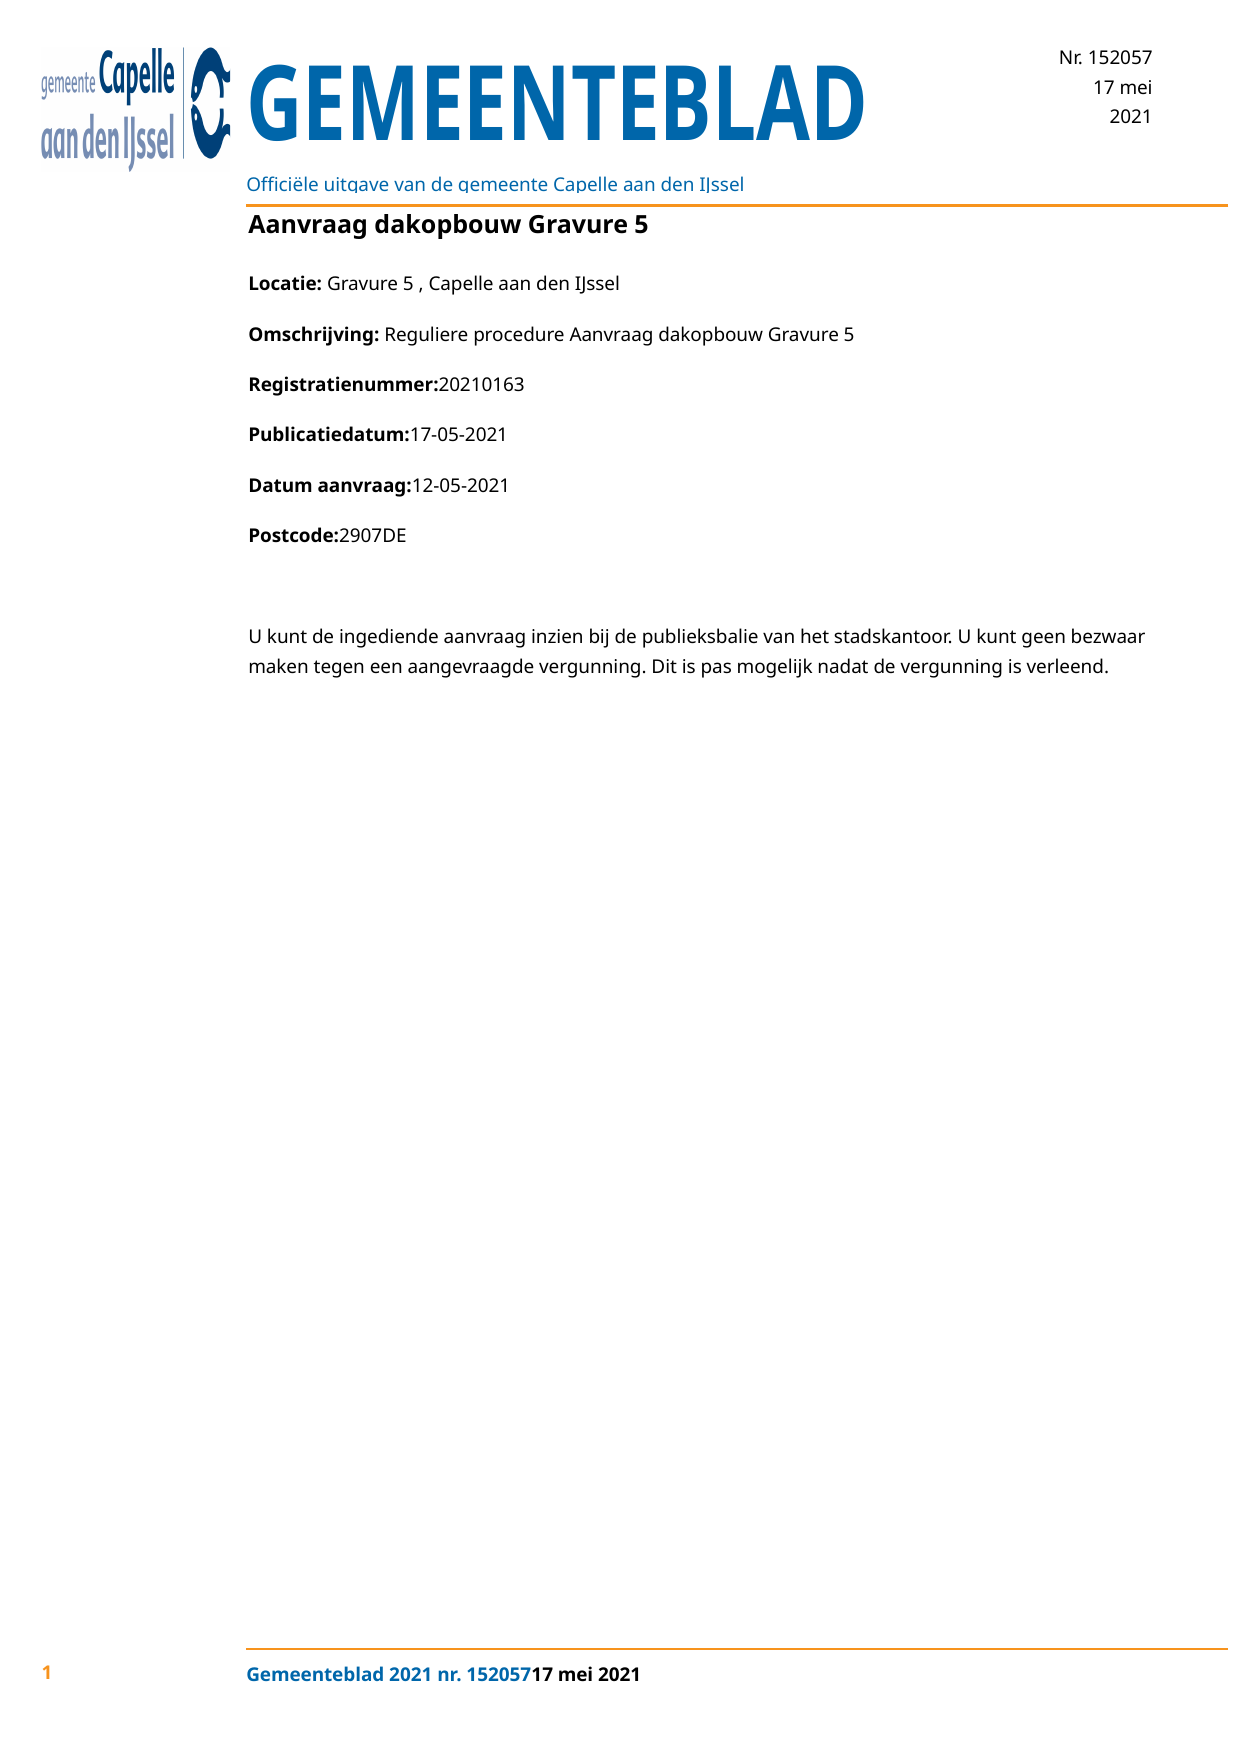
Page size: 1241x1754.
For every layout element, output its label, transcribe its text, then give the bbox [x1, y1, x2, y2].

text Aanvraag dakopbouw Gravure 5 [248, 207, 1152, 241]
text Locatie: Gravure 5 , Capelle aan den IJssel [248, 270, 1152, 296]
text Postcode:2907DE [248, 522, 1152, 548]
text Datum aanvraag:12-05-2021 [248, 472, 1152, 498]
text Publicatiedatum:17-05-2021 [248, 422, 1152, 447]
text Omschrijving: Reguliere procedure Aanvraag dakopbouw Gravure 5 [248, 321, 1152, 346]
text Registratienummer:20210163 [248, 371, 1152, 397]
picture [41, 47, 231, 172]
text U kunt de ingediende aanvraag inzien bij de publieksbalie van het stadskantoor. U kunt geen bezwaar maken tegen een aangevraagde vergunning. Dit is pas mogelijk nadat de vergunning is verleend. [248, 623, 1152, 678]
